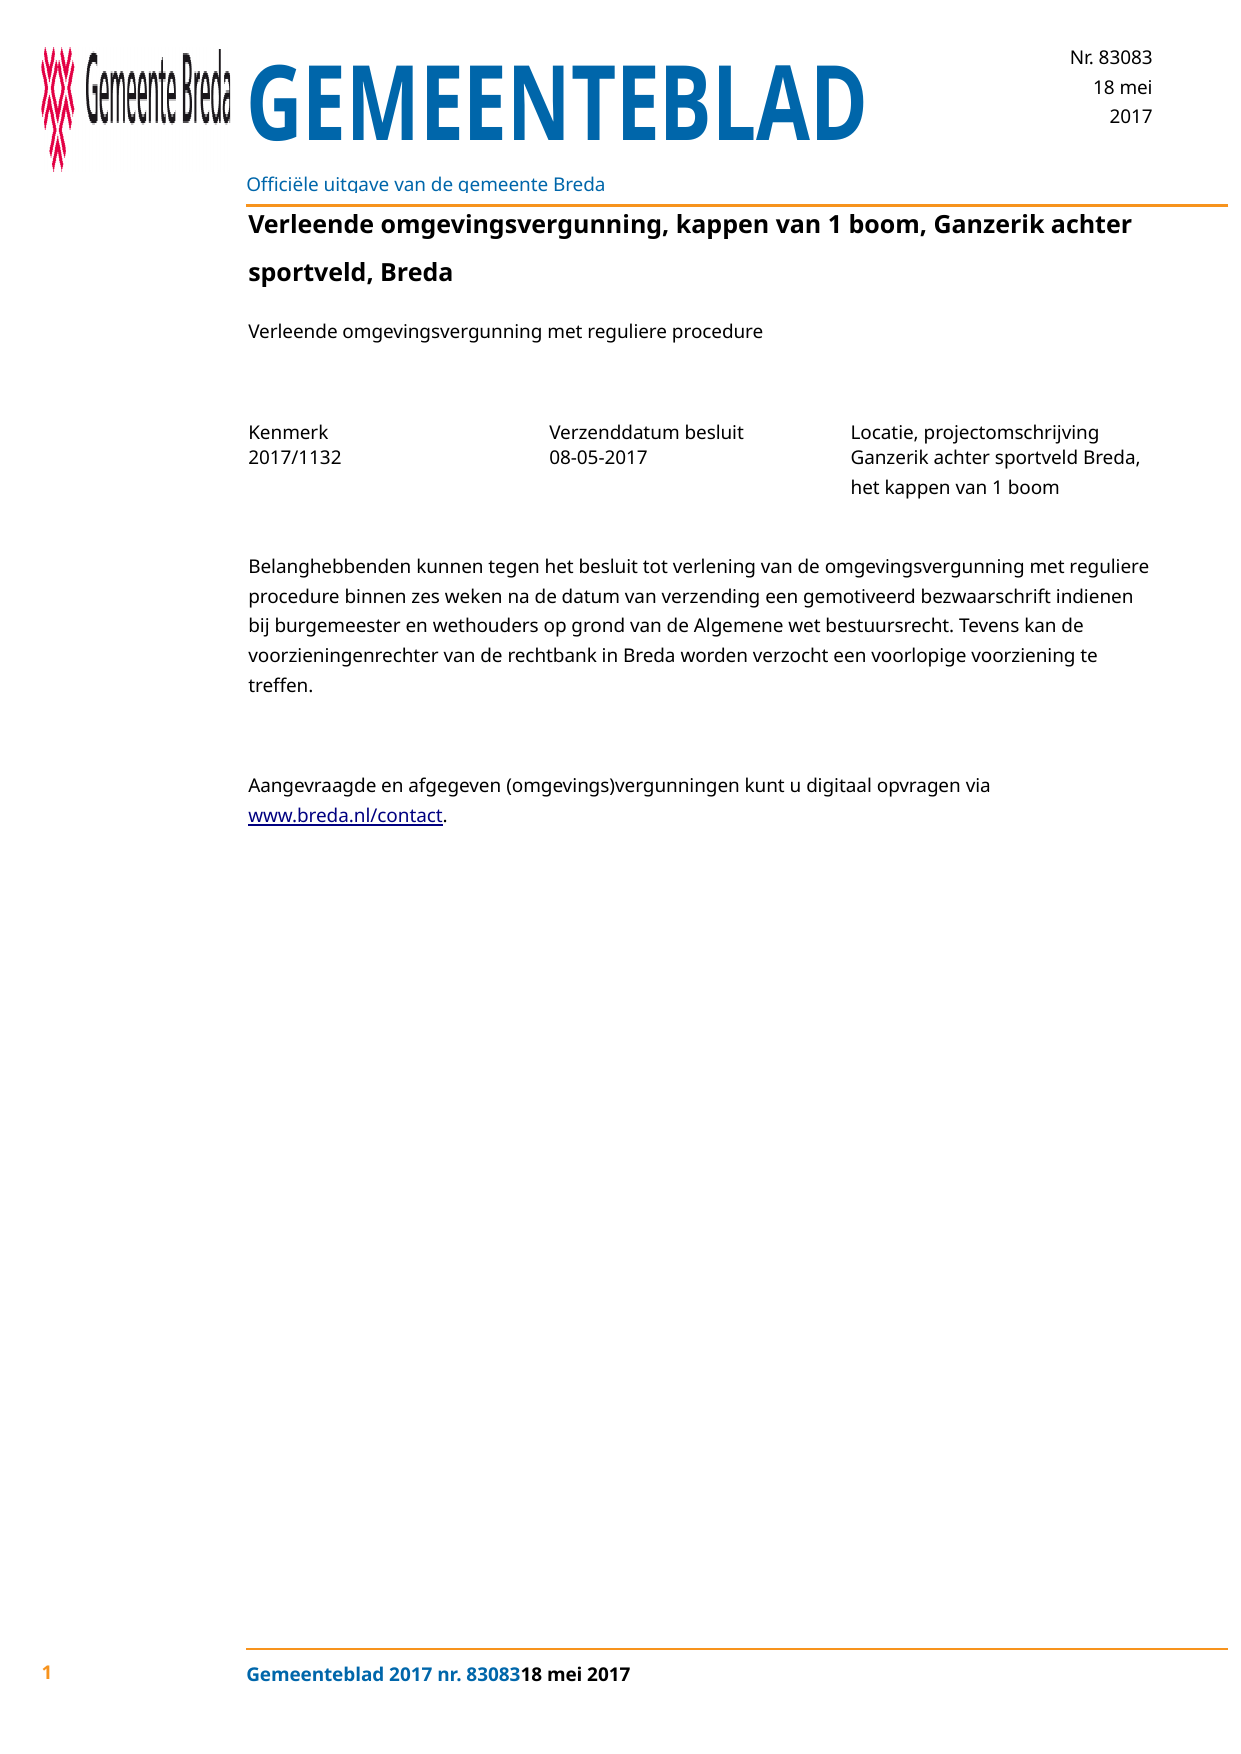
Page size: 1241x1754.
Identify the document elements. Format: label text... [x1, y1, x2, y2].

text Verleende omgevingsvergunning met reguliere procedure [248, 318, 1152, 344]
text Belanghebbenden kunnen tegen het besluit tot verlening van de omgevingsvergunning met reguliere procedure binnen zes weken na de datum van verzending een gemotiveerd bezwaarschrift indienen bij burgemeester en wethouders op grond van de Algemene wet bestuursrecht. Tevens kan de voorzieningenrechter van de rechtbank in Breda worden verzocht een voorlopige voorziening te treffen. [248, 553, 1152, 698]
table_cell 08-05-2017 [549, 445, 850, 500]
picture [41, 47, 231, 172]
text Verleende omgevingsvergunning, kappen van 1 boom, Ganzerik achter sportveld, Breda [248, 207, 1152, 288]
table_cell 2017/1132 [248, 445, 549, 500]
table_header Kenmerk [248, 419, 549, 444]
table_cell Ganzerik achter sportveld Breda, het kappen van 1 boom [850, 445, 1152, 500]
text Aangevraagde en afgegeven (omgevings)vergunningen kunt u digitaal opvragen via www.breda.nl/contact. [248, 773, 1152, 828]
table_header Locatie, projectomschrijving [850, 419, 1152, 444]
table_header Verzenddatum besluit [549, 419, 850, 444]
